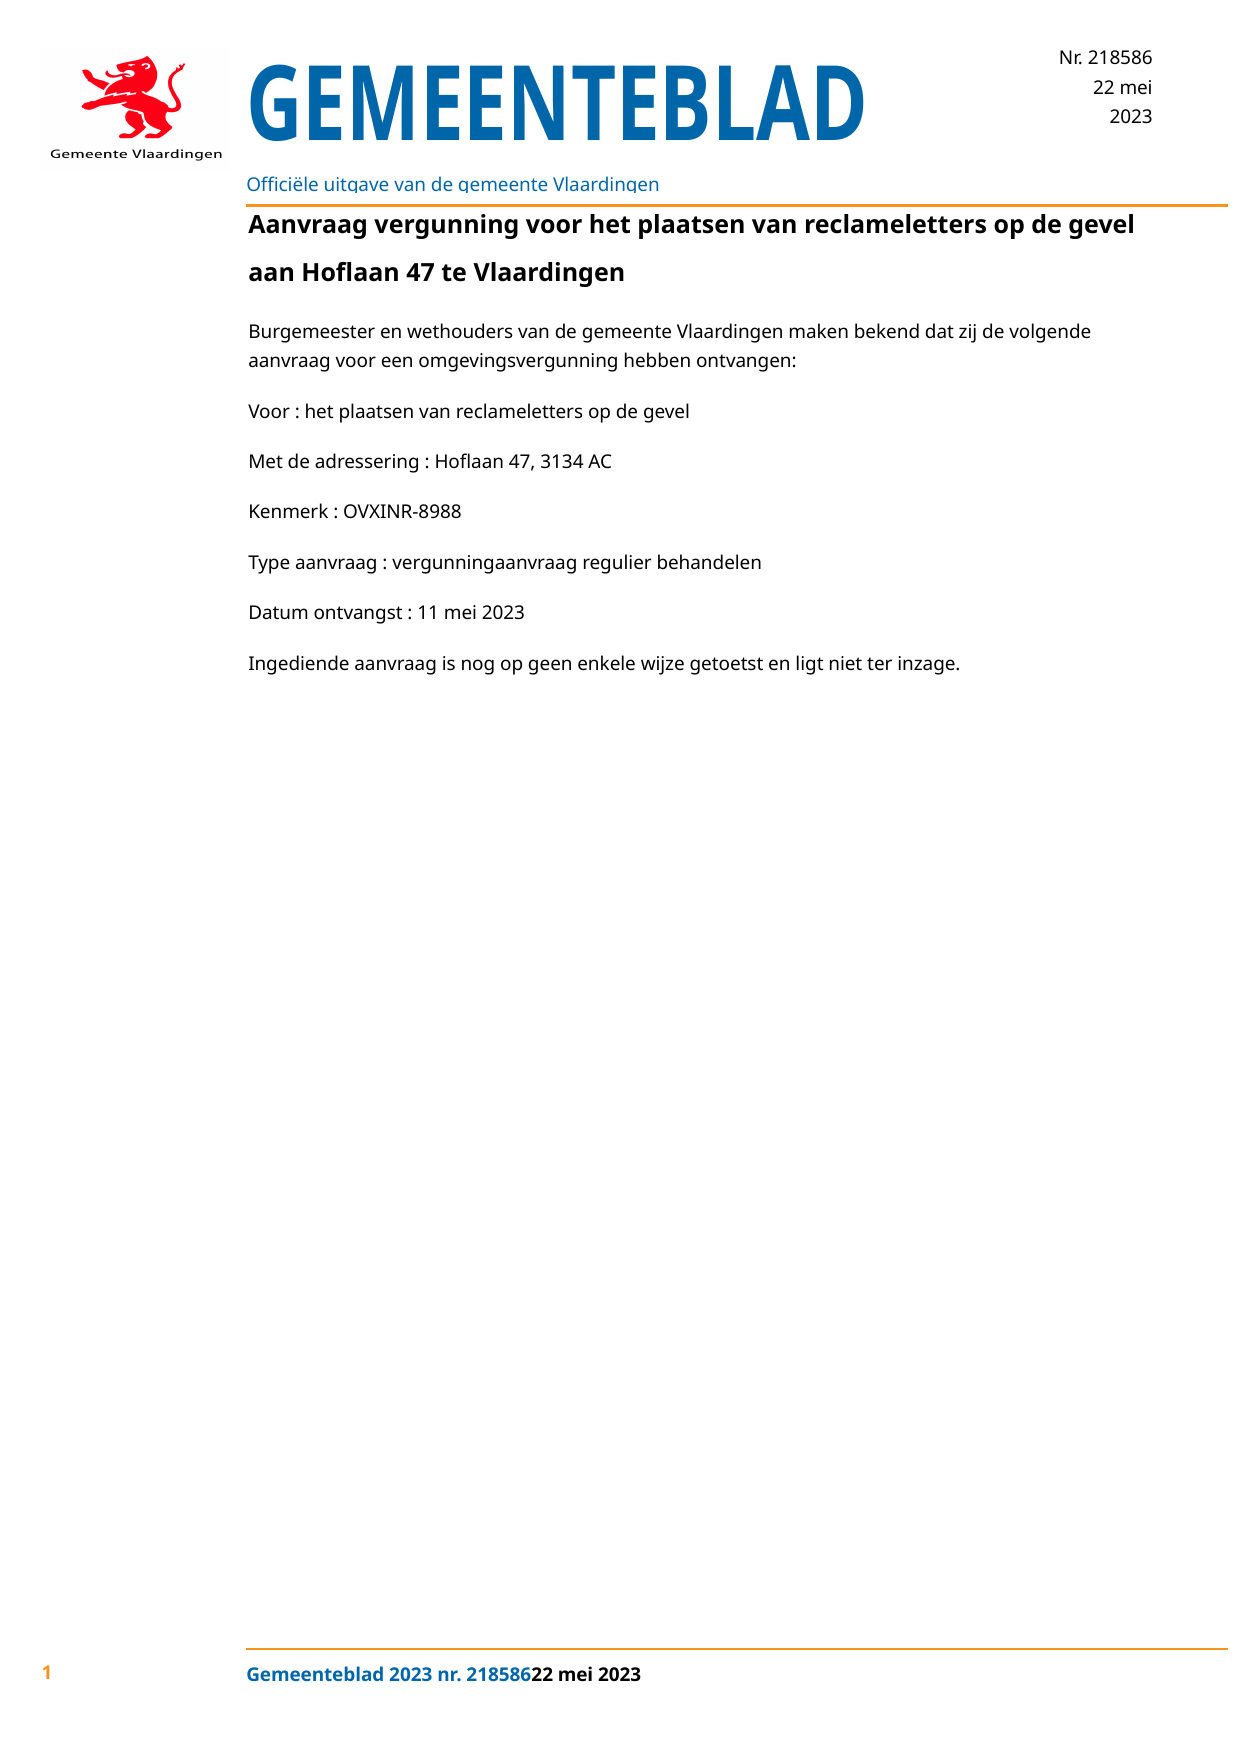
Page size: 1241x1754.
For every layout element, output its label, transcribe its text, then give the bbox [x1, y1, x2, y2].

text Burgemeester en wethouders van de gemeente Vlaardingen maken bekend dat zij de volgende aanvraag voor een omgevingsvergunning hebben ontvangen: [248, 318, 1152, 373]
text Voor : het plaatsen van reclameletters op de gevel [248, 398, 1152, 424]
text Type aanvraag : vergunningaanvraag regulier behandelen [248, 549, 1152, 575]
text Kenmerk : OVXINR-8988 [248, 499, 1152, 524]
text Ingediende aanvraag is nog op geen enkele wijze getoetst en ligt niet ter inzage. [248, 650, 1152, 676]
text Datum ontvangst : 11 mei 2023 [248, 599, 1152, 625]
text Met de adressering : Hoflaan 47, 3134 AC [248, 448, 1152, 474]
picture [41, 47, 231, 172]
text Aanvraag vergunning voor het plaatsen van reclameletters op de gevel aan Hoflaan 47 te Vlaardingen [248, 207, 1152, 288]
